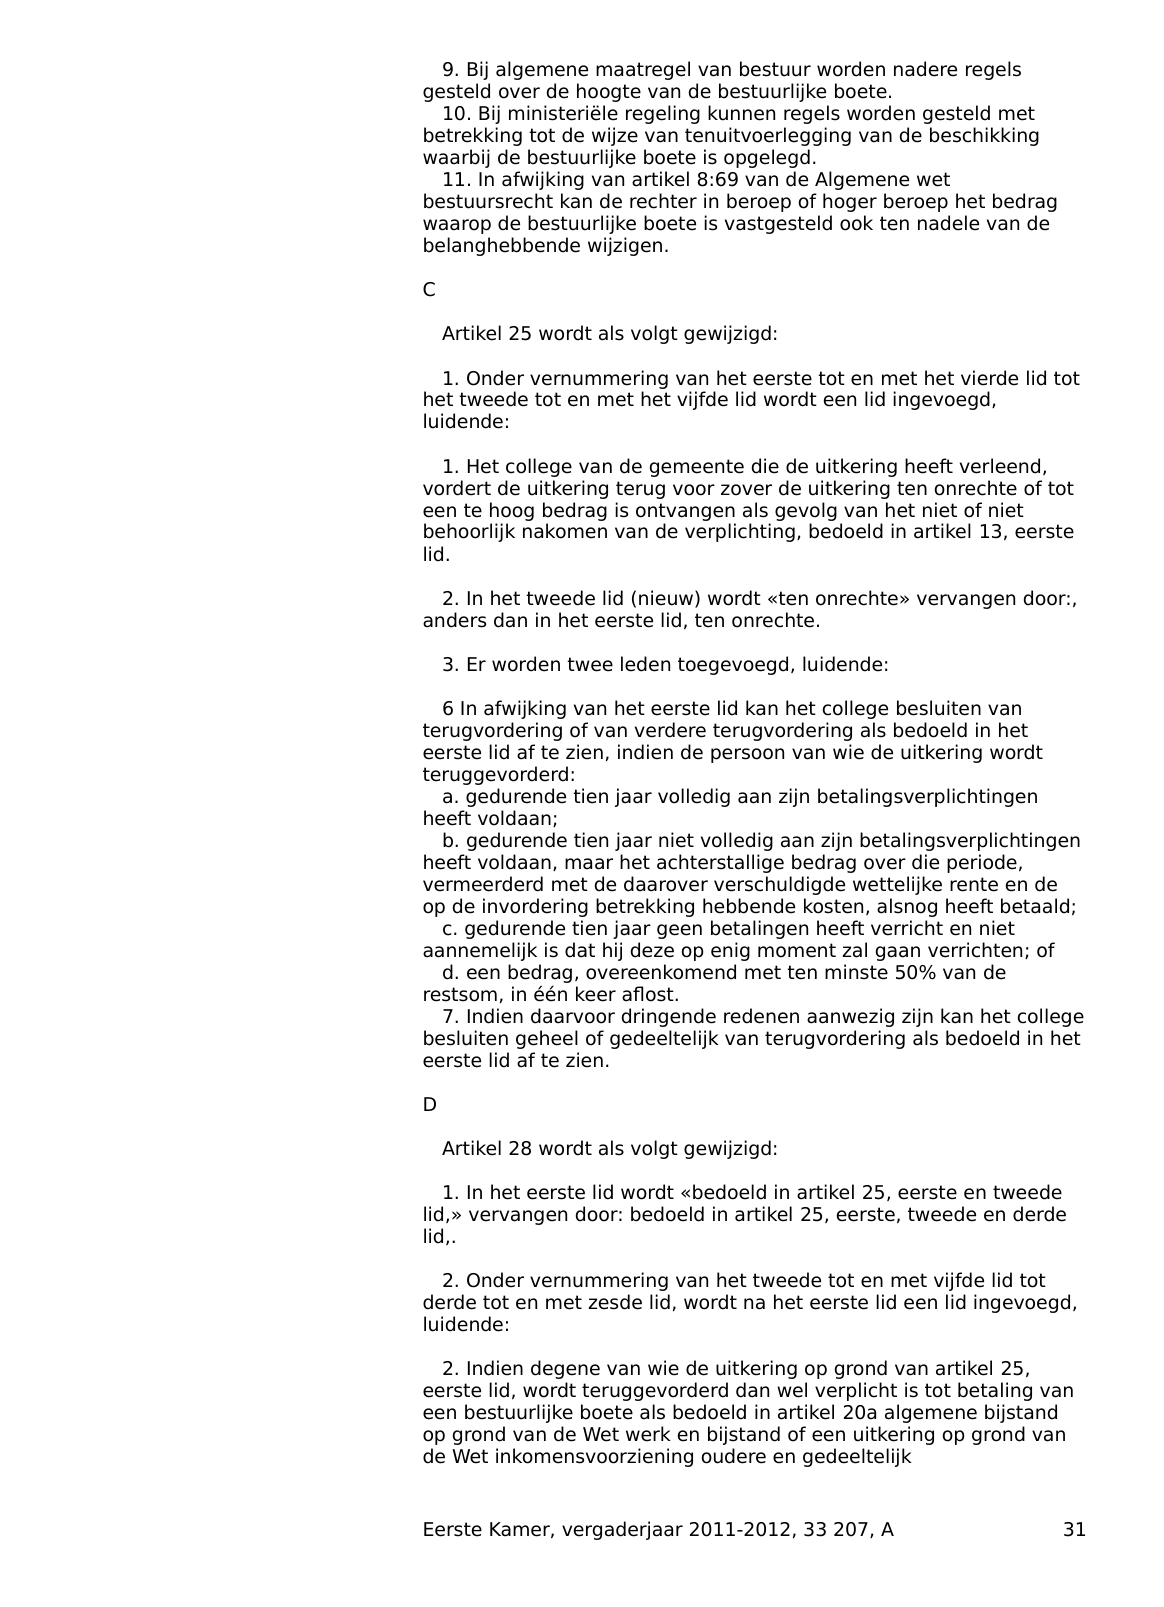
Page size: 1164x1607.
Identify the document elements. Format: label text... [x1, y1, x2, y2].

text D [422, 1094, 1087, 1116]
text a. gedurende tien jaar volledig aan zijn betalingsverplichtingen heeft voldaan; [422, 786, 1087, 830]
text c. gedurende tien jaar geen betalingen heeft verricht en niet aannemelijk is dat hij deze op enig moment zal gaan verrichten; of [422, 918, 1087, 962]
text 1. Onder vernummering van het eerste tot en met het vierde lid tot het tweede tot en met het vijfde lid wordt een lid ingevoegd, luidende: [422, 367, 1087, 433]
text 9. Bij algemene maatregel van bestuur worden nadere regels gesteld over de hoogte van de bestuurlijke boete. [422, 59, 1087, 103]
text 1. Het college van de gemeente die de uitkering heeft verleend, vordert de uitkering terug voor zover de uitkering ten onrechte of tot een te hoog bedrag is ontvangen als gevolg van het niet of niet behoorlijk nakomen van de verplichting, bedoeld in artikel 13, eerste lid. [422, 456, 1087, 565]
text 6 In afwijking van het eerste lid kan het college besluiten van terugvordering of van verdere terugvordering als bedoeld in het eerste lid af te zien, indien de persoon van wie de uitkering wordt teruggevorderd: [422, 698, 1087, 786]
text 2. In het tweede lid (nieuw) wordt «ten onrechte» vervangen door:, anders dan in het eerste lid, ten onrechte. [422, 588, 1087, 632]
text 2. Indien degene van wie de uitkering op grond van artikel 25, eerste lid, wordt teruggevorderd dan wel verplicht is tot betaling van een bestuurlijke boete als bedoeld in artikel 20a algemene bijstand op grond van de Wet werk en bijstand of een uitkering op grond van de Wet inkomensvoorziening oudere en gedeeltelijk [422, 1358, 1087, 1468]
text 11. In afwijking van artikel 8:69 van de Algemene wet bestuursrecht kan de rechter in beroep of hoger beroep het bedrag waarop de bestuurlijke boete is vastgesteld ook ten nadele van de belanghebbende wijzigen. [422, 169, 1087, 257]
text C [422, 279, 1087, 301]
text Artikel 28 wordt als volgt gewijzigd: [422, 1138, 1087, 1160]
text 10. Bij ministeriële regeling kunnen regels worden gesteld met betrekking tot de wijze van tenuitvoerlegging van de beschikking waarbij de bestuurlijke boete is opgelegd. [422, 103, 1087, 169]
text 7. Indien daarvoor dringende redenen aanwezig zijn kan het college besluiten geheel of gedeeltelijk van terugvordering als bedoeld in het eerste lid af te zien. [422, 1006, 1087, 1072]
text Artikel 25 wordt als volgt gewijzigd: [422, 323, 1087, 345]
text 1. In het eerste lid wordt «bedoeld in artikel 25, eerste en tweede lid,» vervangen door: bedoeld in artikel 25, eerste, tweede en derde lid,. [422, 1182, 1087, 1248]
text 3. Er worden twee leden toegevoegd, luidende: [422, 654, 1087, 676]
text 2. Onder vernummering van het tweede tot en met vijfde lid tot derde tot en met zesde lid, wordt na het eerste lid een lid ingevoegd, luidende: [422, 1270, 1087, 1336]
text d. een bedrag, overeenkomend met ten minste 50% van de restsom, in één keer aflost. [422, 962, 1087, 1006]
text b. gedurende tien jaar niet volledig aan zijn betalingsverplichtingen heeft voldaan, maar het achterstallige bedrag over die periode, vermeerderd met de daarover verschuldigde wettelijke rente en de op de invordering betrekking hebbende kosten, alsnog heeft betaald; [422, 830, 1087, 918]
